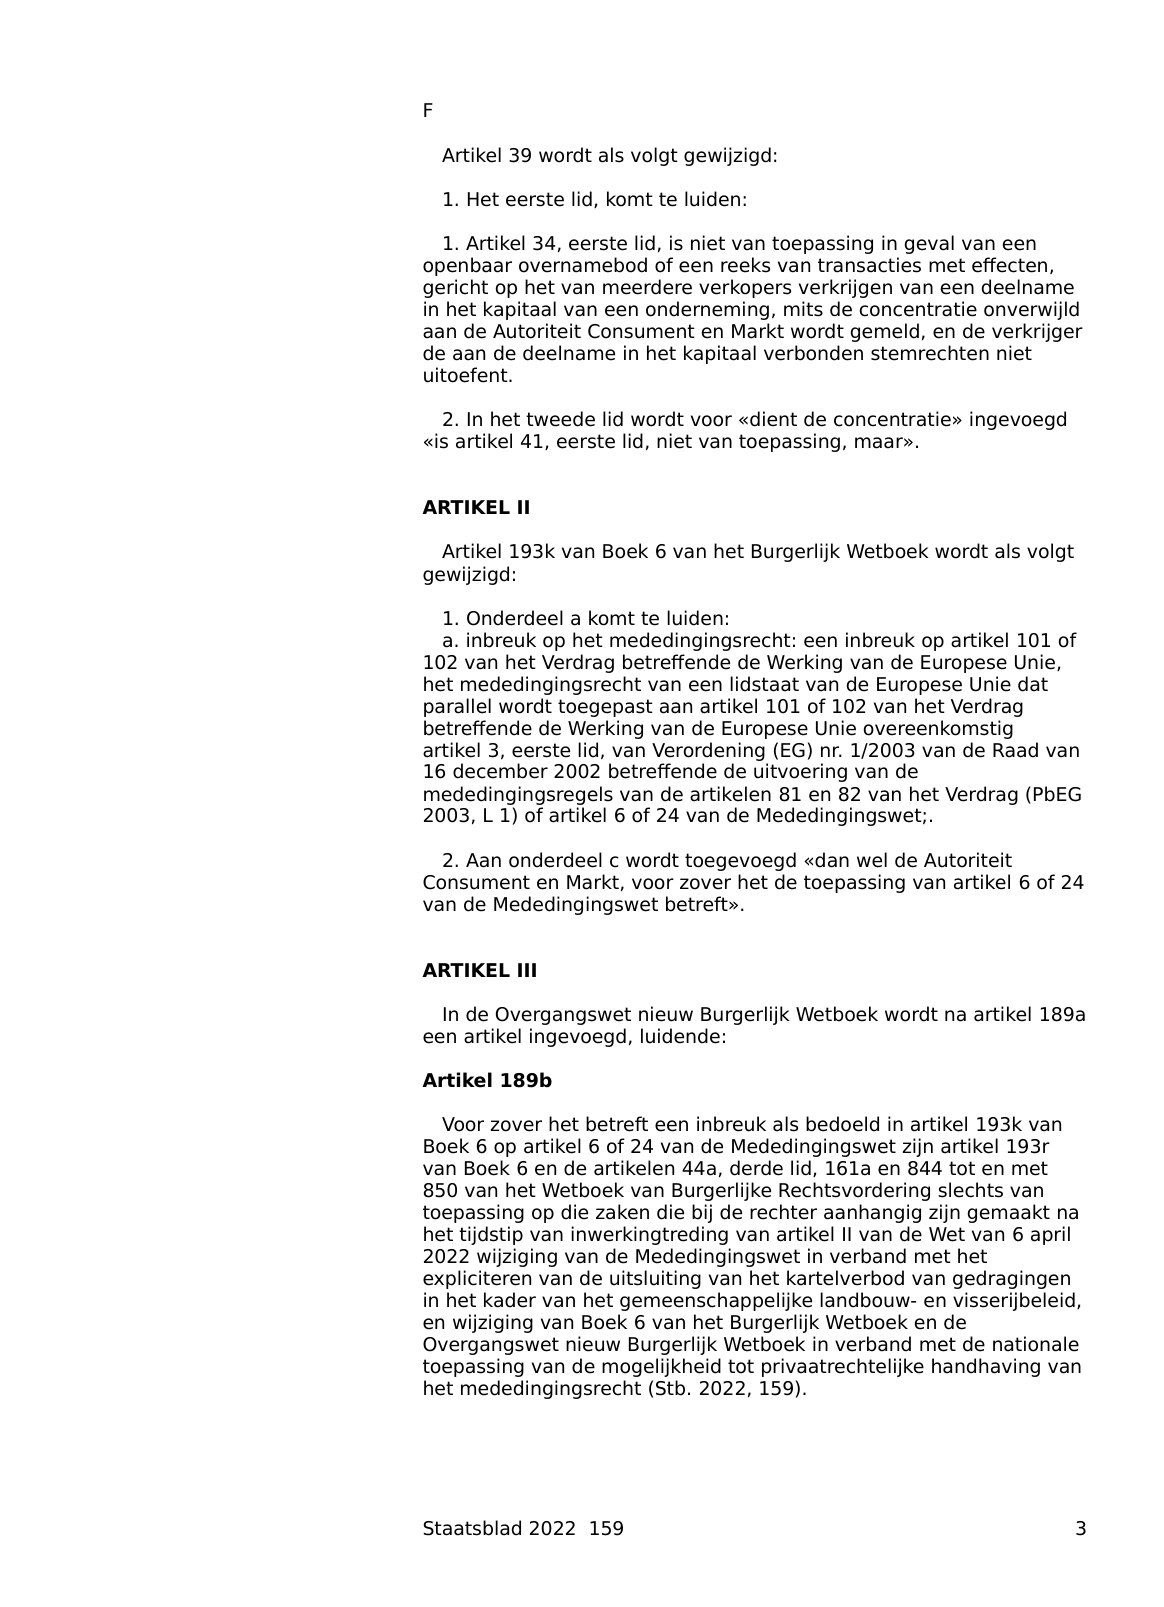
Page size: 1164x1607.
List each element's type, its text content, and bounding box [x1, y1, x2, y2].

subtitle ARTIKEL III [422, 960, 1087, 982]
text Voor zover het betreft een inbreuk als bedoeld in artikel 193k van Boek 6 op artikel 6 of 24 van de Mededingingswet zijn artikel 193r van Boek 6 en de artikelen 44a, derde lid, 161a en 844 tot en met 850 van het Wetboek van Burgerlijke Rechtsvordering slechts van toepassing op die zaken die bij de rechter aanhangig zijn gemaakt na het tijdstip van inwerkingtreding van artikel II van de Wet van 6 april 2022 wijziging van de Mededingingswet in verband met het expliciteren van de uitsluiting van het kartelverbod van gedragingen in het kader van het gemeenschappelijke landbouw- en visserijbeleid, en wijziging van Boek 6 van het Burgerlijk Wetboek en de Overgangswet nieuw Burgerlijk Wetboek in verband met de nationale toepassing van de mogelijkheid tot privaatrechtelijke handhaving van het mededingingsrecht (Stb. 2022, 159). [422, 1114, 1087, 1400]
text 2. In het tweede lid wordt voor «dient de concentratie» ingevoegd «is artikel 41, eerste lid, niet van toepassing, maar». [422, 409, 1087, 453]
text 1. Artikel 34, eerste lid, is niet van toepassing in geval van een openbaar overnamebod of een reeks van transacties met effecten, gericht op het van meerdere verkopers verkrijgen van een deelname in het kapitaal van een onderneming, mits de concentratie onverwijld aan de Autoriteit Consument en Markt wordt gemeld, en de verkrijger de aan de deelname in het kapitaal verbonden stemrechten niet uitoefent. [422, 233, 1087, 387]
text 1. Onderdeel a komt te luiden: [422, 608, 1087, 629]
text F [422, 100, 1087, 122]
subtitle ARTIKEL II [422, 497, 1087, 519]
subtitle Artikel 189b [422, 1070, 1087, 1092]
text In de Overgangswet nieuw Burgerlijk Wetboek wordt na artikel 189a een artikel ingevoegd, luidende: [422, 1004, 1087, 1048]
text 1. Het eerste lid, komt te luiden: [422, 189, 1087, 211]
text Artikel 39 wordt als volgt gewijzigd: [422, 144, 1087, 167]
text a. inbreuk op het mededingingsrecht: een inbreuk op artikel 101 of 102 van het Verdrag betreffende de Werking van de Europese Unie, het mededingingsrecht van een lidstaat van de Europese Unie dat parallel wordt toegepast aan artikel 101 of 102 van het Verdrag betreffende de Werking van de Europese Unie overeenkomstig artikel 3, eerste lid, van Verordening (EG) nr. 1/2003 van de Raad van 16 december 2002 betreffende de uitvoering van de mededingingsregels van de artikelen 81 en 82 van het Verdrag (PbEG 2003, L 1) of artikel 6 of 24 van de Mededingingswet;. [422, 629, 1087, 827]
text Artikel 193k van Boek 6 van het Burgerlijk Wetboek wordt als volgt gewijzigd: [422, 541, 1087, 585]
text 2. Aan onderdeel c wordt toegevoegd «dan wel de Autoriteit Consument en Markt, voor zover het de toepassing van artikel 6 of 24 van de Mededingingswet betreft». [422, 849, 1087, 916]
